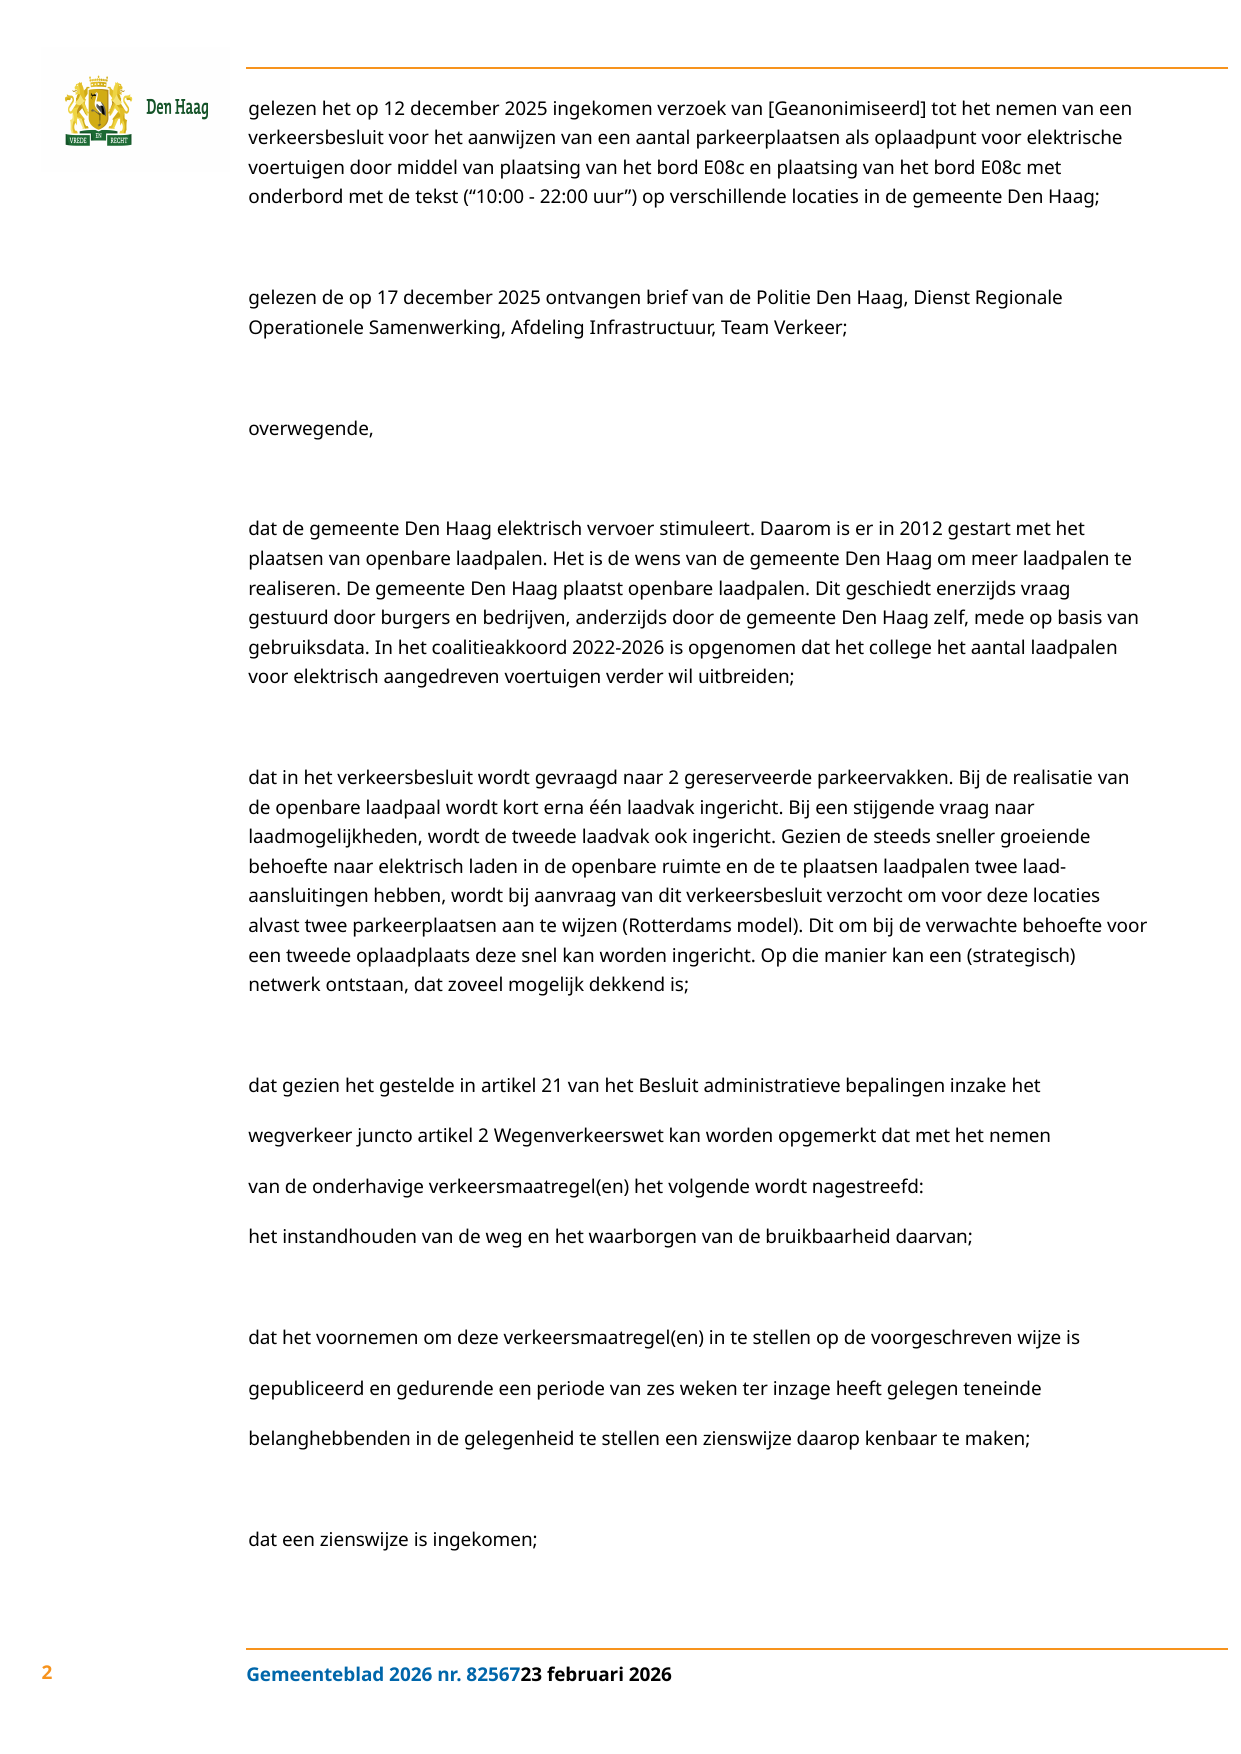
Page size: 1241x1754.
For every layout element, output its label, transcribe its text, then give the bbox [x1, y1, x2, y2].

text dat gezien het gestelde in artikel 21 van het Besluit administratieve bepalingen inzake het [248, 1072, 1152, 1098]
text belanghebbenden in de gelegenheid te stellen een zienswijze daarop kenbaar te maken; [248, 1425, 1152, 1451]
text overwegende, [248, 415, 1152, 441]
text dat in het verkeersbesluit wordt gevraagd naar 2 gereserveerde parkeervakken. Bij de realisatie van de openbare laadpaal wordt kort erna één laadvak ingericht. Bij een stijgende vraag naar laadmogelijkheden, wordt de tweede laadvak ook ingericht. Gezien de steeds sneller groeiende behoefte naar elektrisch laden in de openbare ruimte en de te plaatsen laadpalen twee laad-aansluitingen hebben, wordt bij aanvraag van dit verkeersbesluit verzocht om voor deze locaties alvast twee parkeerplaatsen aan te wijzen (Rotterdams model). Dit om bij de verwachte behoefte voor een tweede oplaadplaats deze snel kan worden ingericht. Op die manier kan een (strategisch) netwerk ontstaan, dat zoveel mogelijk dekkend is; [248, 764, 1152, 997]
text gepubliceerd en gedurende een periode van zes weken ter inzage heeft gelegen teneinde [248, 1375, 1152, 1401]
text dat het voornemen om deze verkeersmaatregel(en) in te stellen op de voorgeschreven wijze is [248, 1324, 1152, 1350]
text gelezen het op 12 december 2025 ingekomen verzoek van [Geanonimiseerd] tot het nemen van een verkeersbesluit voor het aanwijzen van een aantal parkeerplaatsen als oplaadpunt voor elektrische voertuigen door middel van plaatsing van het bord E08c en plaatsing van het bord E08c met onderbord met de tekst (“10:00 - 22:00 uur”) op verschillende locaties in de gemeente Den Haag; [248, 95, 1152, 209]
text gelezen de op 17 december 2025 ontvangen brief van de Politie Den Haag, Dienst Regionale Operationele Samenwerking, Afdeling Infrastructuur, Team Verkeer; [248, 284, 1152, 340]
text dat de gemeente Den Haag elektrisch vervoer stimuleert. Daarom is er in 2012 gestart met het plaatsen van openbare laadpalen. Het is de wens van de gemeente Den Haag om meer laadpalen te realiseren. De gemeente Den Haag plaatst openbare laadpalen. Dit geschiedt enerzijds vraag gestuurd door burgers en bedrijven, anderzijds door de gemeente Den Haag zelf, mede op basis van gebruiksdata. In het coalitieakkoord 2022-2026 is opgenomen dat het college het aantal laadpalen voor elektrisch aangedreven voertuigen verder wil uitbreiden; [248, 516, 1152, 689]
text wegverkeer juncto artikel 2 Wegenverkeerswet kan worden opgemerkt dat met het nemen [248, 1123, 1152, 1148]
text van de onderhavige verkeersmaatregel(en) het volgende wordt nagestreefd: [248, 1173, 1152, 1199]
text het instandhouden van de weg en het waarborgen van de bruikbaarheid daarvan; [248, 1223, 1152, 1249]
text dat een zienswijze is ingekomen; [248, 1526, 1152, 1552]
picture [41, 47, 231, 172]
